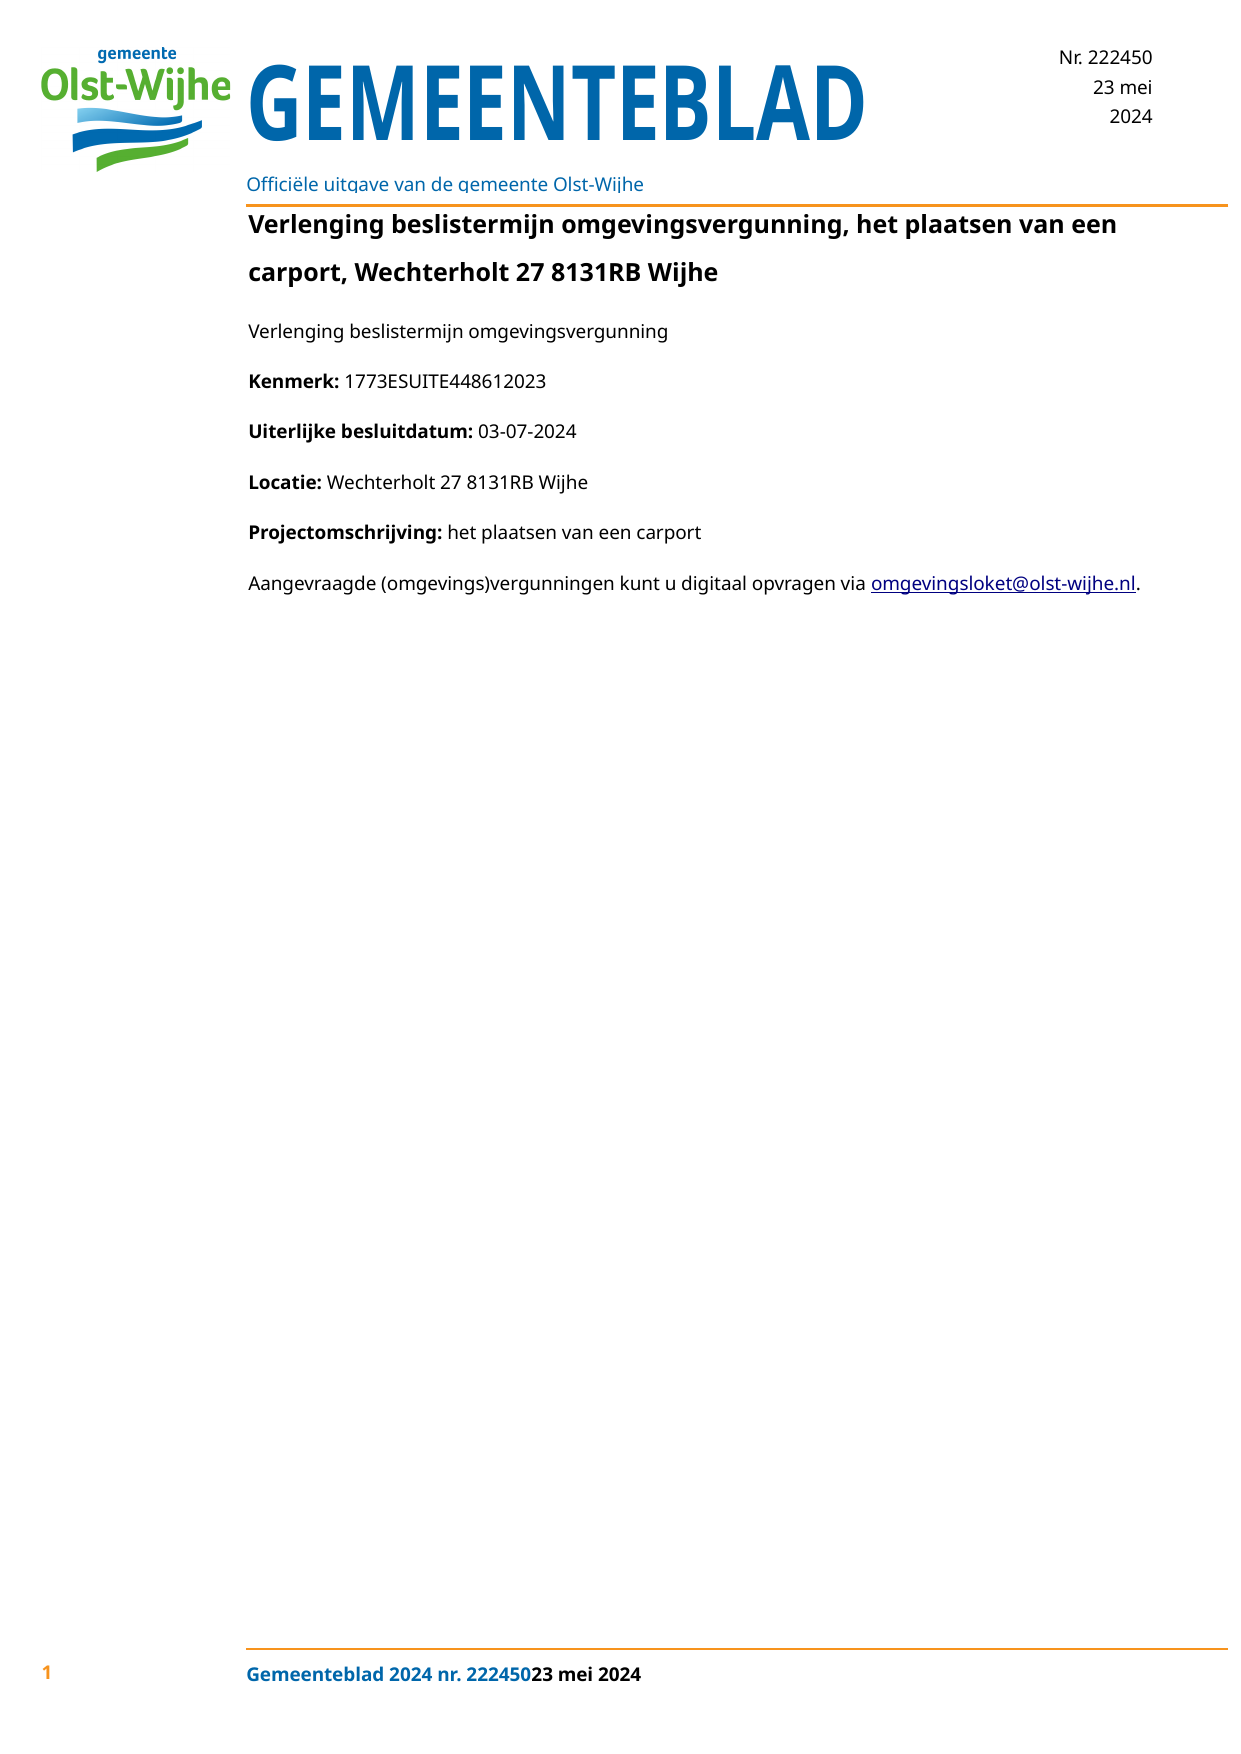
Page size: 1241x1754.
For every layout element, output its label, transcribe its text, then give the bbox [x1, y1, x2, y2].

text Projectomschrijving: het plaatsen van een carport [248, 519, 1152, 545]
text Aangevraagde (omgevings)vergunningen kunt u digitaal opvragen via omgevingsloket@olst-wijhe.nl. [248, 570, 1152, 596]
text Verlenging beslistermijn omgevingsvergunning [248, 318, 1152, 344]
text Kenmerk: 1773ESUITE448612023 [248, 368, 1152, 394]
text Locatie: Wechterholt 27 8131RB Wijhe [248, 469, 1152, 495]
text Verlenging beslistermijn omgevingsvergunning, het plaatsen van een carport, Wechterholt 27 8131RB Wijhe [248, 207, 1152, 288]
picture [41, 47, 231, 172]
text Uiterlijke besluitdatum: 03-07-2024 [248, 419, 1152, 444]
